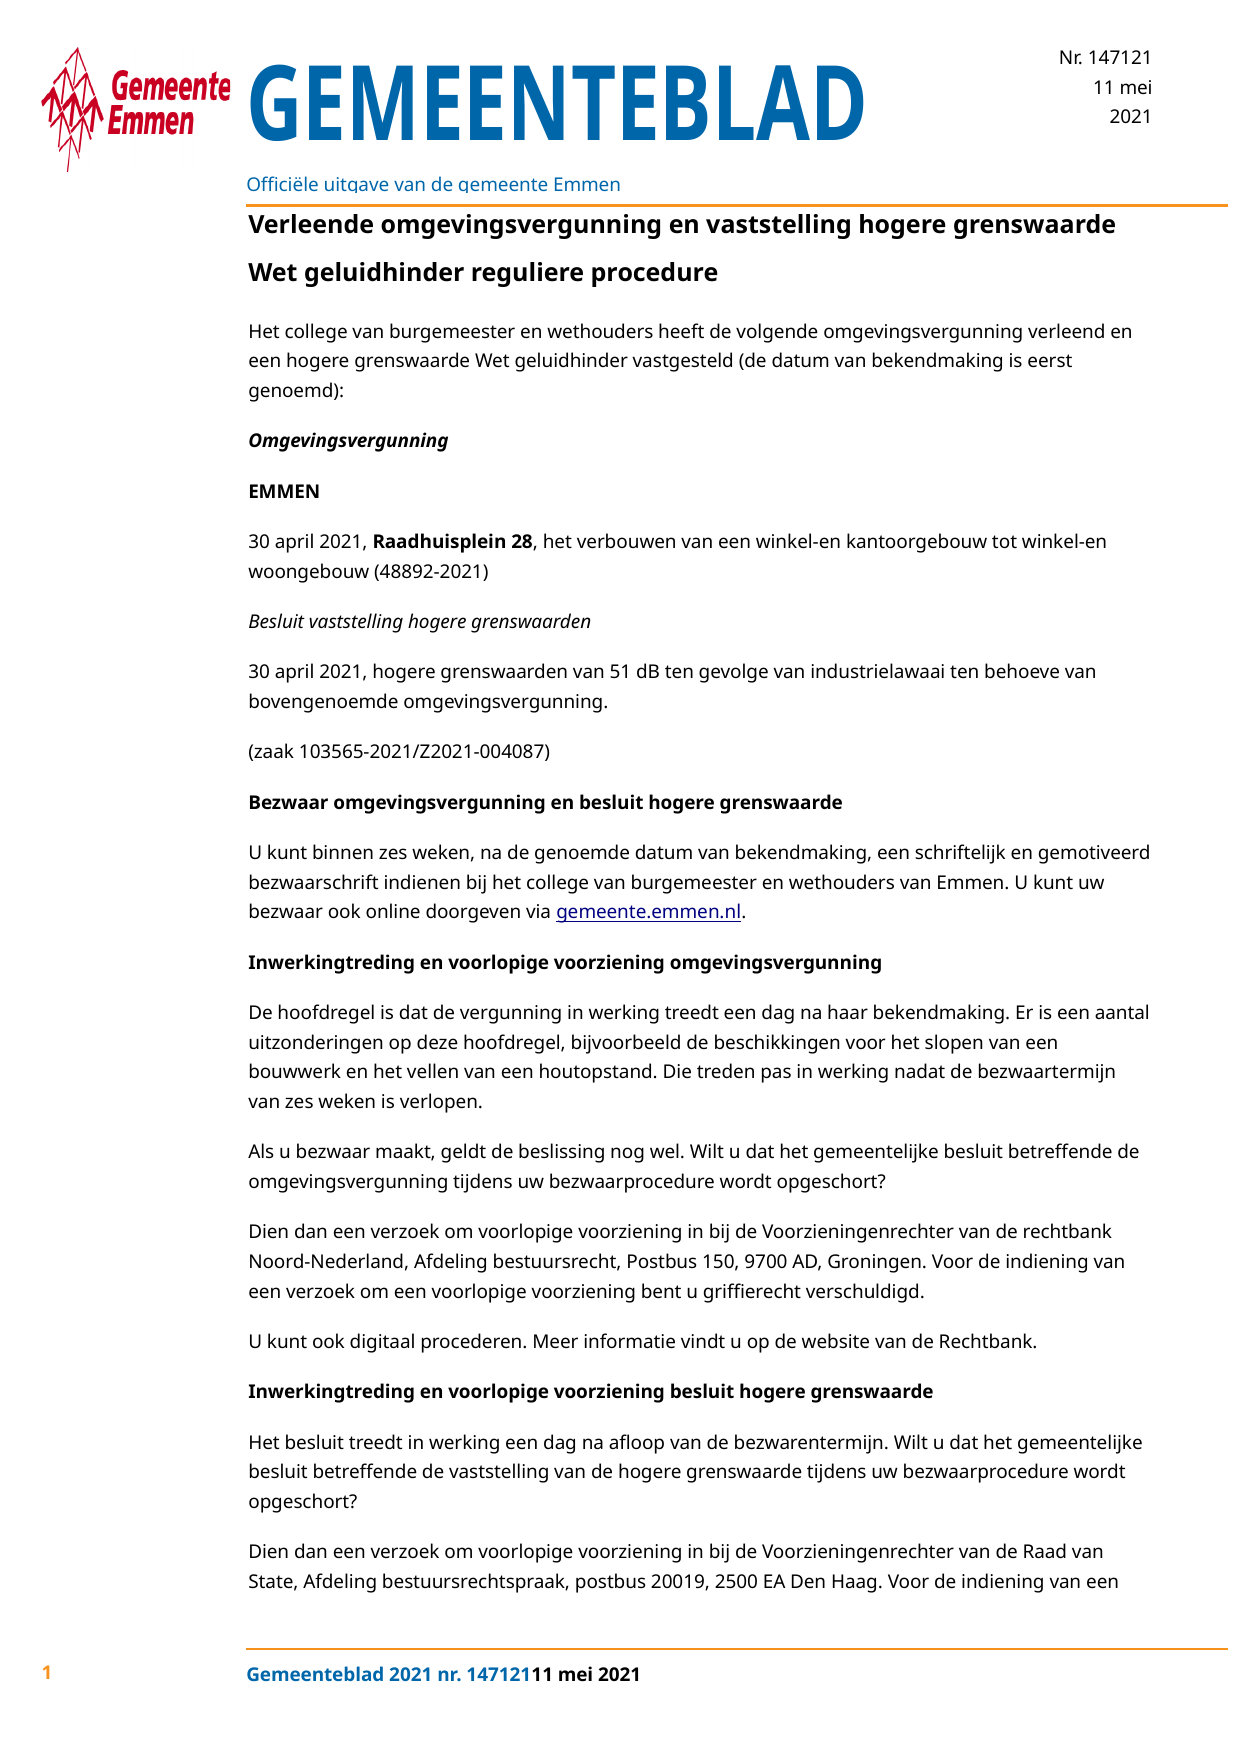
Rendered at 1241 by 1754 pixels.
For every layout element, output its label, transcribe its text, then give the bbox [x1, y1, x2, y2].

text De hoofdregel is dat de vergunning in werking treedt een dag na haar bekendmaking. Er is een aantal uitzonderingen op deze hoofdregel, bijvoorbeeld de beschikkingen voor het slopen van een bouwwerk en het vellen van een houtopstand. Die treden pas in werking nadat de bezwaartermijn van zes weken is verlopen. [248, 999, 1152, 1114]
text 30 april 2021, Raadhuisplein 28, het verbouwen van een winkel-en kantoorgebouw tot winkel-en woongebouw (48892-2021) [248, 528, 1152, 584]
text (zaak 103565-2021/Z2021-004087) [248, 739, 1152, 764]
text Inwerkingtreding en voorlopige voorziening omgevingsvergunning [248, 949, 1152, 975]
text Dien dan een verzoek om voorlopige voorziening in bij de Voorzieningenrechter van de rechtbank Noord-Nederland, Afdeling bestuursrecht, Postbus 150, 9700 AD, Groningen. Voor de indiening van een verzoek om een voorlopige voorziening bent u griffierecht verschuldigd. [248, 1219, 1152, 1304]
text U kunt ook digitaal procederen. Meer informatie vindt u op de website van de Rechtbank. [248, 1328, 1152, 1354]
text Het besluit treedt in werking een dag na afloop van de bezwarentermijn. Wilt u dat het gemeentelijke besluit betreffende de vaststelling van de hogere grenswaarde tijdens uw bezwaarprocedure wordt opgeschort? [248, 1429, 1152, 1514]
picture [41, 47, 231, 172]
text Inwerkingtreding en voorlopige voorziening besluit hogere grenswaarde [248, 1379, 1152, 1404]
text Verleende omgevingsvergunning en vaststelling hogere grenswaarde Wet geluidhinder reguliere procedure [248, 207, 1152, 288]
text U kunt binnen zes weken, na de genoemde datum van bekendmaking, een schriftelijk en gemotiveerd bezwaarschrift indienen bij het college van burgemeester en wethouders van Emmen. U kunt uw bezwaar ook online doorgeven via gemeente.emmen.nl. [248, 839, 1152, 924]
text 30 april 2021, hogere grenswaarden van 51 dB ten gevolge van industrielawaai ten behoeve van bovengenoemde omgevingsvergunning. [248, 659, 1152, 714]
text Omgevingsvergunning [248, 427, 1152, 453]
text Het college van burgemeester en wethouders heeft de volgende omgevingsvergunning verleend en een hogere grenswaarde Wet geluidhinder vastgesteld (de datum van bekendmaking is eerst genoemd): [248, 318, 1152, 403]
text EMMEN [248, 478, 1152, 504]
text Besluit vaststelling hogere grenswaarden [248, 608, 1152, 634]
text Dien dan een verzoek om voorlopige voorziening in bij de Voorzieningenrechter van de Raad van State, Afdeling bestuurs­recht­spraak, postbus 200­19, 2500 EA Den Haag. Voor de indiening van een [248, 1539, 1152, 1594]
text Bezwaar omgevingsvergunning en besluit hogere grenswaarde [248, 789, 1152, 815]
text Als u bezwaar maakt, geldt de beslissing nog wel. Wilt u dat het gemeentelijke besluit betreffende de omgevingsvergunning tijdens uw bezwaarprocedure wordt opgeschort? [248, 1139, 1152, 1194]
